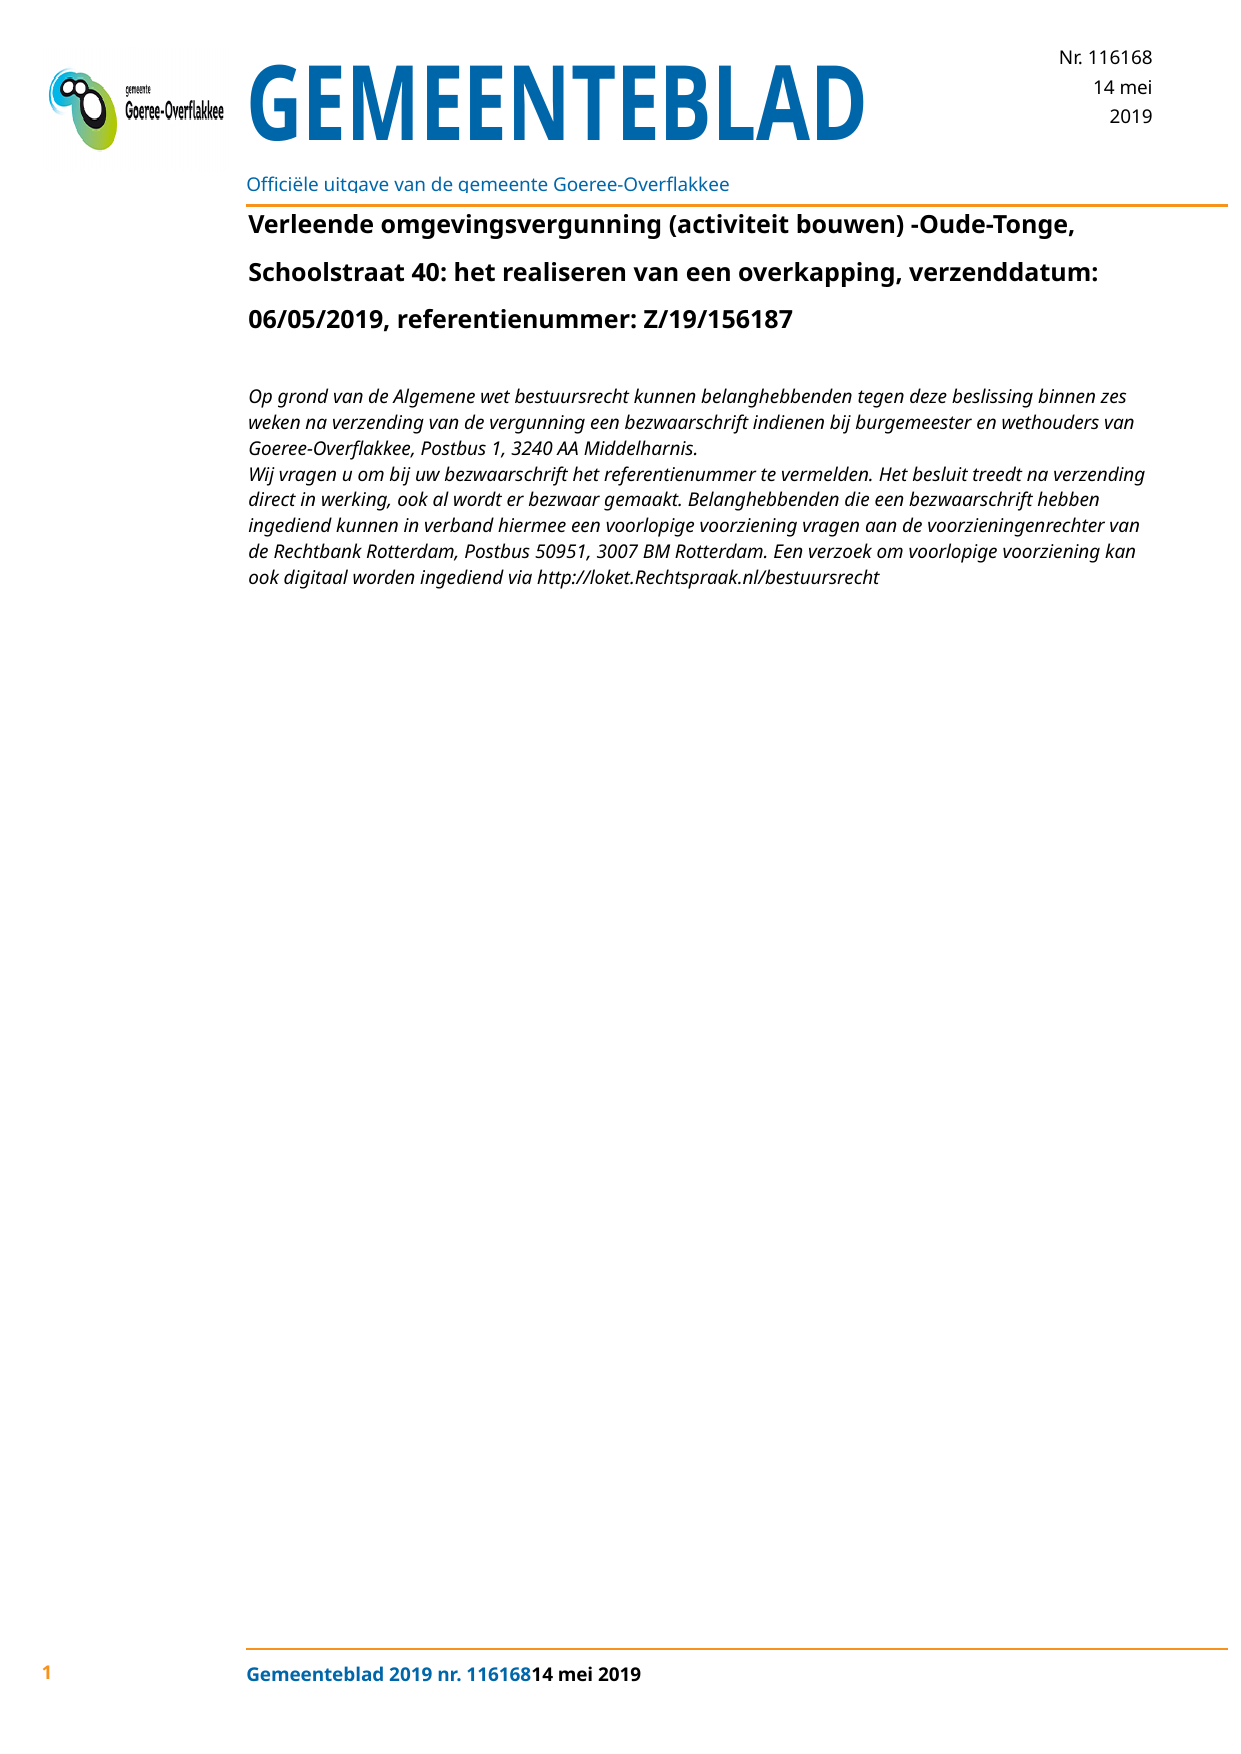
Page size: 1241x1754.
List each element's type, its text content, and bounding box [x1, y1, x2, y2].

picture [41, 47, 231, 172]
text Op grond van de Algemene wet bestuursrecht kunnen belanghebbenden tegen deze beslissing binnen zes weken na verzending van de vergunning een bezwaarschrift indienen bij burgemeester en wethouders van Goeree-Overflakkee, Postbus 1, 3240 AA Middelharnis. [248, 384, 1152, 461]
text Wij vragen u om bij uw bezwaarschrift het referentienummer te vermelden. Het besluit treedt na verzending direct in werking, ook al wordt er bezwaar gemaakt. Belanghebbenden die een bezwaarschrift hebben ingediend kunnen in verband hiermee een voorlopige voorziening vragen aan de voorzieningenrechter van de Rechtbank Rotterdam, Postbus 50951, 3007 BM Rotterdam. Een verzoek om voorlopige voorziening kan ook digitaal worden ingediend via http://loket.Rechtspraak.nl/bestuursrecht [248, 461, 1152, 589]
text Verleende omgevingsvergunning (activiteit bouwen) -Oude-Tonge, Schoolstraat 40: het realiseren van een overkapping, verzenddatum: 06/05/2019, referentienummer: Z/19/156187 [248, 207, 1152, 336]
